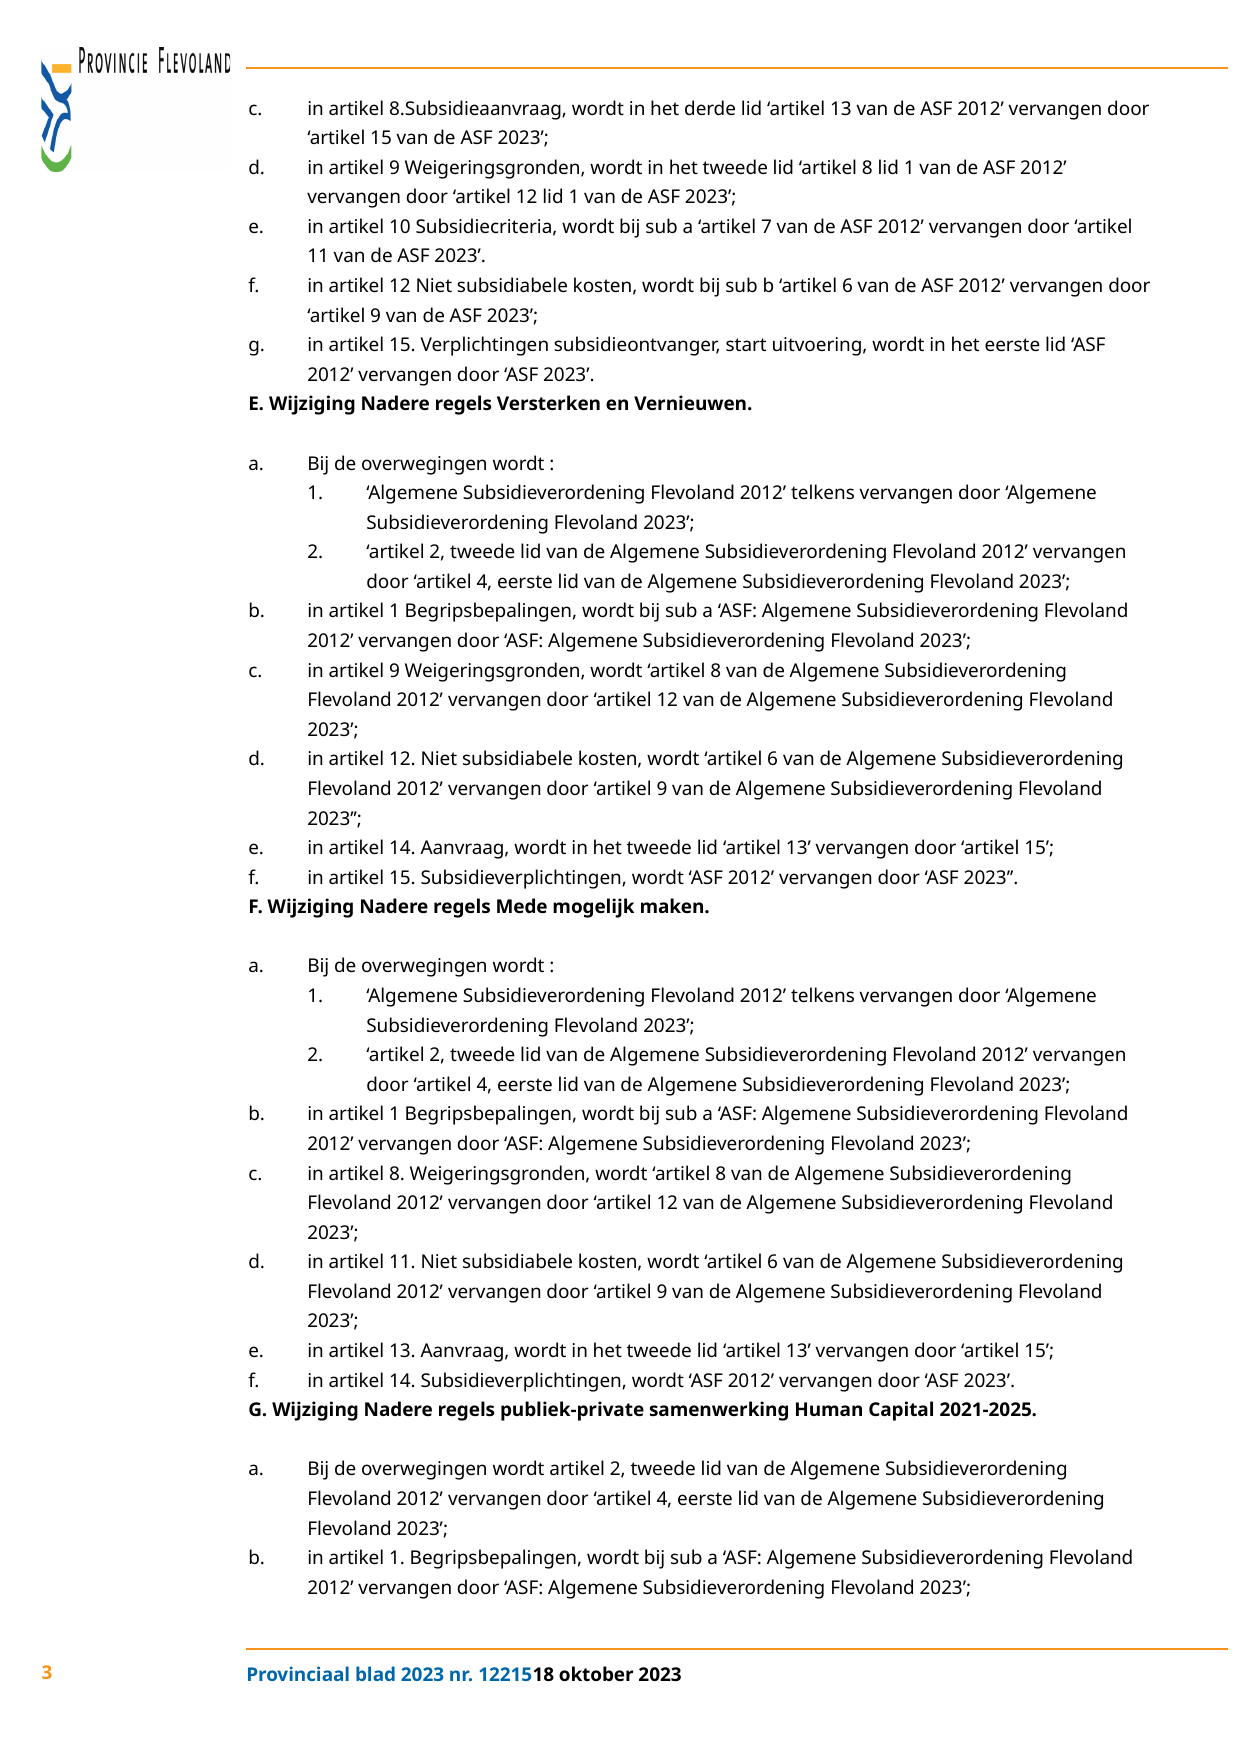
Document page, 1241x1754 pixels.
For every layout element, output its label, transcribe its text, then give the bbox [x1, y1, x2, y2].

list ‘artikel 2, tweede lid van de Algemene Subsidieverordening Flevoland 2012’ vervangen door ‘artikel 4, eerste lid van de Algemene Subsidieverordening Flevoland 2023’; [307, 1041, 1152, 1097]
list in artikel 10 Subsidiecriteria, wordt bij sub a ‘artikel 7 van de ASF 2012’ vervangen door ‘artikel 11 van de ASF 2023’. [248, 213, 1152, 268]
list Bij de overwegingen wordt : [248, 450, 1152, 476]
list in artikel 14. Aanvraag, wordt in het tweede lid ‘artikel 13’ vervangen door ‘artikel 15’; [248, 834, 1152, 860]
list in artikel 15. Subsidieverplichtingen, wordt ‘ASF 2012’ vervangen door ‘ASF 2023’’. [248, 864, 1152, 890]
list in artikel 1. Begripsbepalingen, wordt bij sub a ‘ASF: Algemene Subsidieverordening Flevoland 2012’ vervangen door ‘ASF: Algemene Subsidieverordening Flevoland 2023’; [248, 1544, 1152, 1600]
text E. Wijziging Nadere regels Versterken en Vernieuwen. [248, 391, 1152, 416]
list in artikel 9 Weigeringsgronden, wordt in het tweede lid ‘artikel 8 lid 1 van de ASF 2012’ vervangen door ‘artikel 12 lid 1 van de ASF 2023’; [248, 154, 1152, 209]
list in artikel 8.Subsidieaanvraag, wordt in het derde lid ‘artikel 13 van de ASF 2012’ vervangen door ‘artikel 15 van de ASF 2023’; [248, 95, 1152, 150]
list ‘artikel 2, tweede lid van de Algemene Subsidieverordening Flevoland 2012’ vervangen door ‘artikel 4, eerste lid van de Algemene Subsidieverordening Flevoland 2023’; [307, 538, 1152, 594]
text F. Wijziging Nadere regels Mede mogelijk maken. [248, 893, 1152, 919]
list in artikel 12 Niet subsidiabele kosten, wordt bij sub b ‘artikel 6 van de ASF 2012’ vervangen door ‘artikel 9 van de ASF 2023’; [248, 272, 1152, 328]
list in artikel 9 Weigeringsgronden, wordt ‘artikel 8 van de Algemene Subsidieverordening Flevoland 2012’ vervangen door ‘artikel 12 van de Algemene Subsidieverordening Flevoland 2023’; [248, 657, 1152, 742]
picture [41, 47, 231, 172]
list in artikel 12. Niet subsidiabele kosten, wordt ‘artikel 6 van de Algemene Subsidieverordening Flevoland 2012’ vervangen door ‘artikel 9 van de Algemene Subsidieverordening Flevoland 2023’’; [248, 746, 1152, 831]
list in artikel 14. Subsidieverplichtingen, wordt ‘ASF 2012’ vervangen door ‘ASF 2023’. [248, 1367, 1152, 1393]
list Bij de overwegingen wordt : [248, 953, 1152, 978]
list ‘Algemene Subsidieverordening Flevoland 2012’ telkens vervangen door ‘Algemene Subsidieverordening Flevoland 2023’; [307, 982, 1152, 1038]
list in artikel 15. Verplichtingen subsidieontvanger, start uitvoering, wordt in het eerste lid ‘ASF 2012’ vervangen door ‘ASF 2023’. [248, 331, 1152, 387]
list in artikel 1 Begripsbepalingen, wordt bij sub a ‘ASF: Algemene Subsidieverordening Flevoland 2012’ vervangen door ‘ASF: Algemene Subsidieverordening Flevoland 2023’; [248, 598, 1152, 653]
list Bij de overwegingen wordt artikel 2, tweede lid van de Algemene Subsidieverordening Flevoland 2012’ vervangen door ‘artikel 4, eerste lid van de Algemene Subsidieverordening Flevoland 2023’; [248, 1456, 1152, 1541]
list in artikel 13. Aanvraag, wordt in het tweede lid ‘artikel 13’ vervangen door ‘artikel 15’; [248, 1337, 1152, 1363]
list ‘Algemene Subsidieverordening Flevoland 2012’ telkens vervangen door ‘Algemene Subsidieverordening Flevoland 2023’; [307, 479, 1152, 535]
list in artikel 1 Begripsbepalingen, wordt bij sub a ‘ASF: Algemene Subsidieverordening Flevoland 2012’ vervangen door ‘ASF: Algemene Subsidieverordening Flevoland 2023’; [248, 1101, 1152, 1156]
list in artikel 8. Weigeringsgronden, wordt ‘artikel 8 van de Algemene Subsidieverordening Flevoland 2012’ vervangen door ‘artikel 12 van de Algemene Subsidieverordening Flevoland 2023’; [248, 1160, 1152, 1245]
list in artikel 11. Niet subsidiabele kosten, wordt ‘artikel 6 van de Algemene Subsidieverordening Flevoland 2012’ vervangen door ‘artikel 9 van de Algemene Subsidieverordening Flevoland 2023’; [248, 1248, 1152, 1333]
text G. Wijziging Nadere regels publiek-private samenwerking Human Capital 2021-2025. [248, 1396, 1152, 1422]
